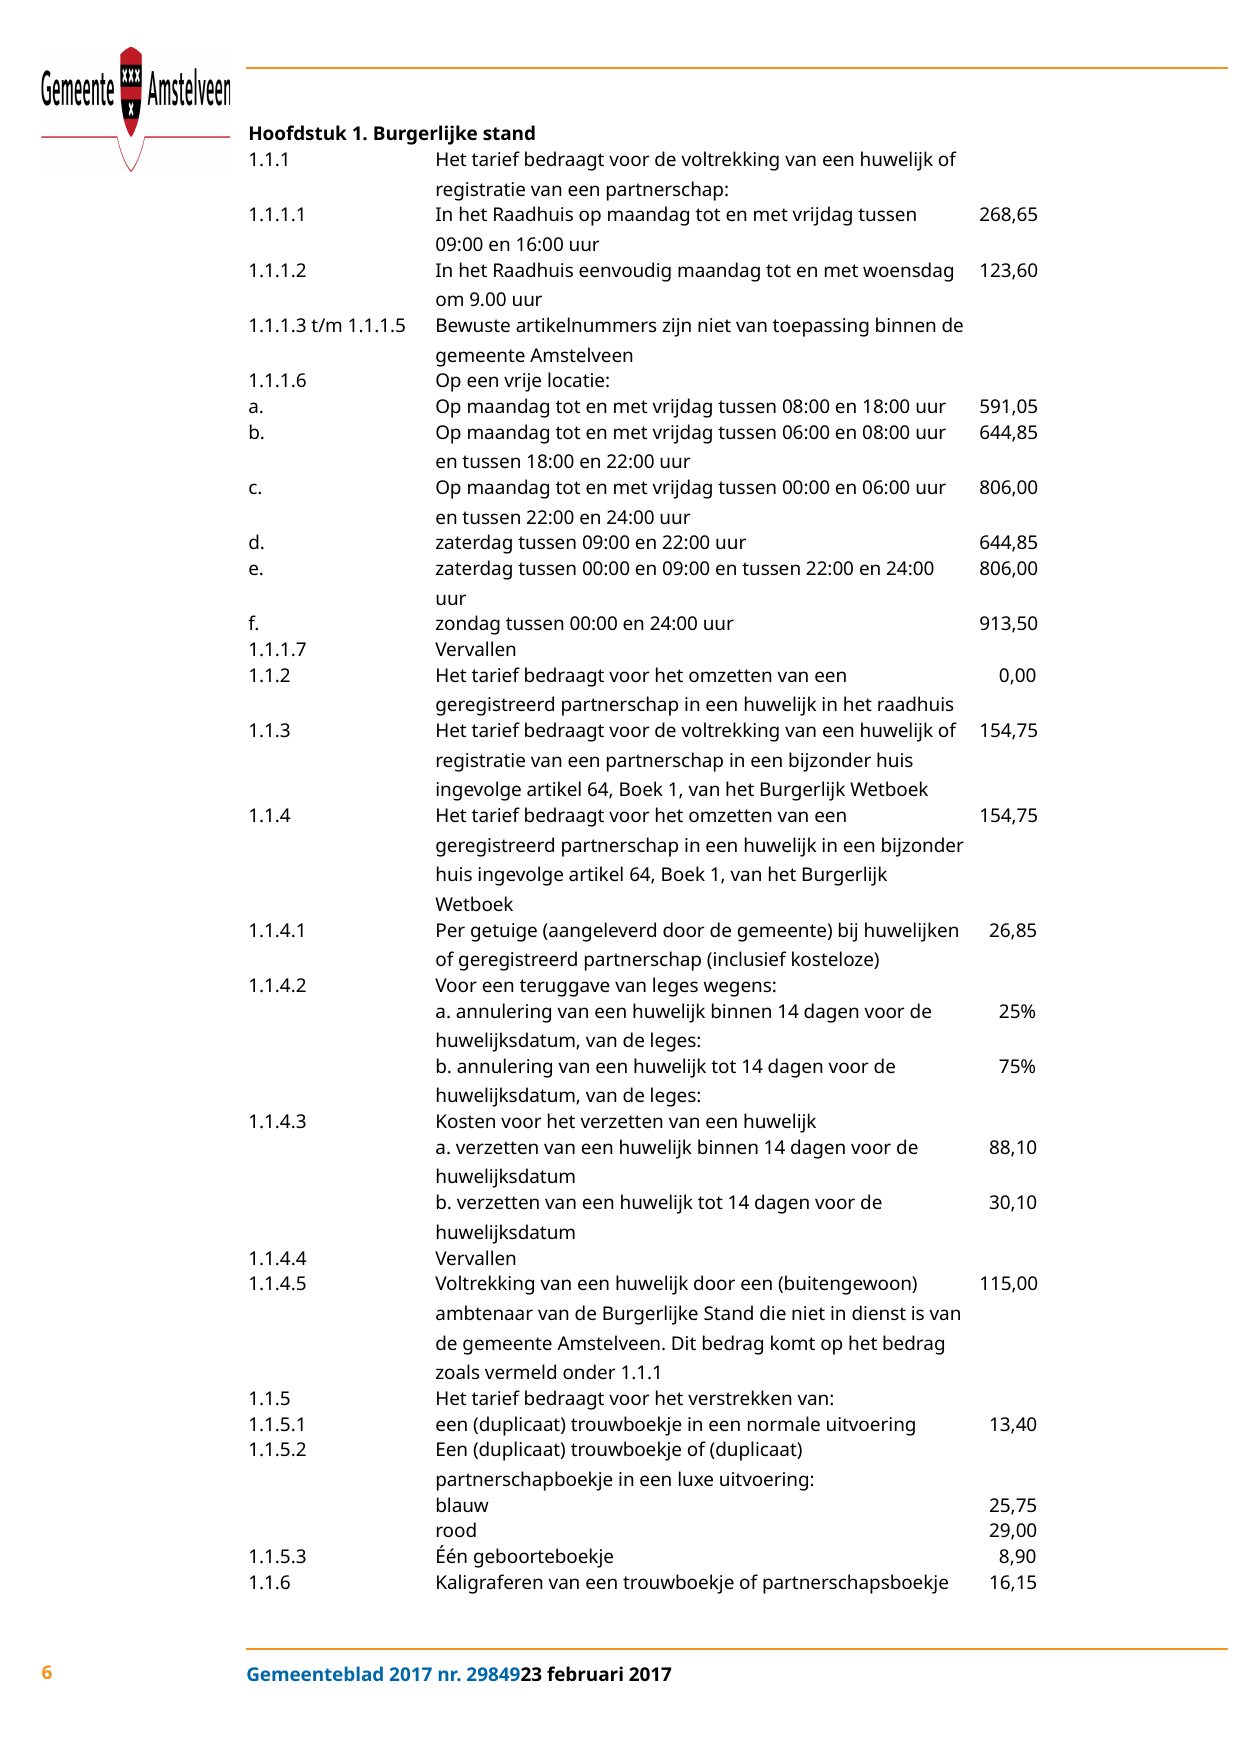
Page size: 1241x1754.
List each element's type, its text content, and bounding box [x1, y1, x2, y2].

table_cell 154,75 [964, 802, 1152, 917]
table_cell 13,40 [964, 1411, 1152, 1436]
table_cell In het Raadhuis eenvoudig maandag tot en met woensdag om 9.00 uur [435, 257, 964, 312]
table_cell Het tarief bedraagt voor het omzetten van een geregistreerd partnerschap in een huwelijk in een bijzonder huis ingevolge artikel 64, Boek 1, van het Burgerlijk Wetboek [435, 802, 964, 917]
table_cell [248, 1190, 435, 1245]
table_cell [248, 1053, 435, 1108]
table_cell zaterdag tussen 09:00 en 22:00 uur [435, 530, 964, 555]
table_cell zaterdag tussen 00:00 en 09:00 en tussen 22:00 en 24:00 uur [435, 555, 964, 611]
table_cell 1.1.5 [248, 1385, 435, 1411]
table_cell Één geboorteboekje [435, 1543, 964, 1569]
table_cell 1.1.1.3 t/m 1.1.1.5 [248, 312, 435, 367]
table_cell 1.1.4 [248, 802, 435, 917]
table_cell Voltrekking van een huwelijk door een (buitengewoon) ambtenaar van de Burgerlijke Stand die niet in dienst is van de gemeente Amstelveen. Dit bedrag komt op het bedrag zoals vermeld onder 1.1.1 [435, 1271, 964, 1385]
table_cell [248, 95, 1152, 121]
table_cell b. annulering van een huwelijk tot 14 dagen voor de huwelijksdatum, van de leges: [435, 1053, 964, 1108]
table_cell 1.1.4.1 [248, 917, 435, 972]
table_cell 1.1.4.2 [248, 972, 435, 998]
table_cell 30,10 [964, 1190, 1152, 1245]
table_cell Op maandag tot en met vrijdag tussen 00:00 en 06:00 uur en tussen 22:00 en 24:00 uur [435, 474, 964, 529]
table_cell c. [248, 474, 435, 529]
table_cell 75% [964, 1053, 1152, 1108]
table_cell blauw [435, 1492, 964, 1517]
table_cell Kaligraferen van een trouwboekje of partnerschapsboekje [435, 1569, 964, 1595]
table_cell 1.1.4.3 [248, 1109, 435, 1134]
table_cell 1.1.5.1 [248, 1411, 435, 1436]
table_cell 1.1.3 [248, 718, 435, 802]
table_cell Het tarief bedraagt voor het verstrekken van: [435, 1385, 964, 1411]
table_cell [964, 1385, 1152, 1411]
table_cell f. [248, 611, 435, 636]
table_cell Voor een teruggave van leges wegens: [435, 972, 964, 998]
table_cell b. verzetten van een huwelijk tot 14 dagen voor de huwelijksdatum [435, 1190, 964, 1245]
table_cell Een (duplicaat) trouwboekje of (duplicaat) partnerschapboekje in een luxe uitvoering: [435, 1436, 964, 1492]
table_cell Hoofdstuk 1. Burgerlijke stand [248, 121, 1152, 146]
table_cell [964, 1436, 1152, 1492]
table_cell Op maandag tot en met vrijdag tussen 08:00 en 18:00 uur [435, 393, 964, 419]
table_cell Per getuige (aangeleverd door de gemeente) bij huwelijken of geregistreerd partnerschap (inclusief kosteloze) [435, 917, 964, 972]
table_cell 1.1.5.2 [248, 1436, 435, 1492]
table_cell 123,60 [964, 257, 1152, 312]
table_cell [964, 972, 1152, 998]
table_cell 1.1.2 [248, 662, 435, 717]
table_cell 26,85 [964, 917, 1152, 972]
table_cell [964, 1109, 1152, 1134]
table_cell 8,90 [964, 1543, 1152, 1569]
table_cell 1.1.1.2 [248, 257, 435, 312]
table_cell een (duplicaat) trouwboekje in een normale uitvoering [435, 1411, 964, 1436]
table_cell 1.1.1.6 [248, 368, 435, 393]
table_cell [964, 1245, 1152, 1271]
table_cell 154,75 [964, 718, 1152, 802]
table_cell Op een vrije locatie: [435, 368, 964, 393]
table_cell 806,00 [964, 555, 1152, 611]
table_cell Bewuste artikelnummers zijn niet van toepassing binnen de gemeente Amstelveen [435, 312, 964, 367]
table_cell 913,50 [964, 611, 1152, 636]
table_cell [248, 998, 435, 1053]
table_cell 1.1.4.5 [248, 1271, 435, 1385]
table_cell [248, 1518, 435, 1543]
table_cell 1.1.1 [248, 146, 435, 202]
table_cell 1.1.1.1 [248, 202, 435, 257]
table_cell 25% [964, 998, 1152, 1053]
table_cell 25,75 [964, 1492, 1152, 1517]
table_cell a. verzetten van een huwelijk binnen 14 dagen voor de huwelijksdatum [435, 1134, 964, 1189]
table_cell 0,00 [964, 662, 1152, 717]
table_cell a. [248, 393, 435, 419]
table_cell 1.1.5.3 [248, 1543, 435, 1569]
table_cell Vervallen [435, 636, 964, 662]
table_cell 806,00 [964, 474, 1152, 529]
table_cell 644,85 [964, 419, 1152, 474]
table_cell a. annulering van een huwelijk binnen 14 dagen voor de huwelijksdatum, van de leges: [435, 998, 964, 1053]
table_cell rood [435, 1518, 964, 1543]
table_cell Het tarief bedraagt voor het omzetten van een geregistreerd partnerschap in een huwelijk in het raadhuis [435, 662, 964, 717]
table_cell 29,00 [964, 1518, 1152, 1543]
table_cell d. [248, 530, 435, 555]
table_cell In het Raadhuis op maandag tot en met vrijdag tussen 09:00 en 16:00 uur [435, 202, 964, 257]
table_cell 115,00 [964, 1271, 1152, 1385]
table_cell 1.1.4.4 [248, 1245, 435, 1271]
table_cell 88,10 [964, 1134, 1152, 1189]
table_cell 591,05 [964, 393, 1152, 419]
table_cell 644,85 [964, 530, 1152, 555]
table_cell 1.1.6 [248, 1569, 435, 1595]
table_cell Kosten voor het verzetten van een huwelijk [435, 1109, 964, 1134]
table_cell Vervallen [435, 1245, 964, 1271]
table_cell [248, 1492, 435, 1517]
table_cell [964, 312, 1152, 367]
table_cell [964, 146, 1152, 202]
table_cell [248, 1134, 435, 1189]
picture [41, 47, 231, 172]
table_cell 1.1.1.7 [248, 636, 435, 662]
table_cell e. [248, 555, 435, 611]
table_cell Op maandag tot en met vrijdag tussen 06:00 en 08:00 uur en tussen 18:00 en 22:00 uur [435, 419, 964, 474]
table_cell 16,15 [964, 1569, 1152, 1595]
table_cell 268,65 [964, 202, 1152, 257]
table_cell zondag tussen 00:00 en 24:00 uur [435, 611, 964, 636]
table_cell b. [248, 419, 435, 474]
table_cell Het tarief bedraagt voor de voltrekking van een huwelijk of registratie van een partnerschap in een bijzonder huis ingevolge artikel 64, Boek 1, van het Burgerlijk Wetboek [435, 718, 964, 802]
table_cell [964, 636, 1152, 662]
table_cell [964, 368, 1152, 393]
table_cell Het tarief bedraagt voor de voltrekking van een huwelijk of registratie van een partnerschap: [435, 146, 964, 202]
